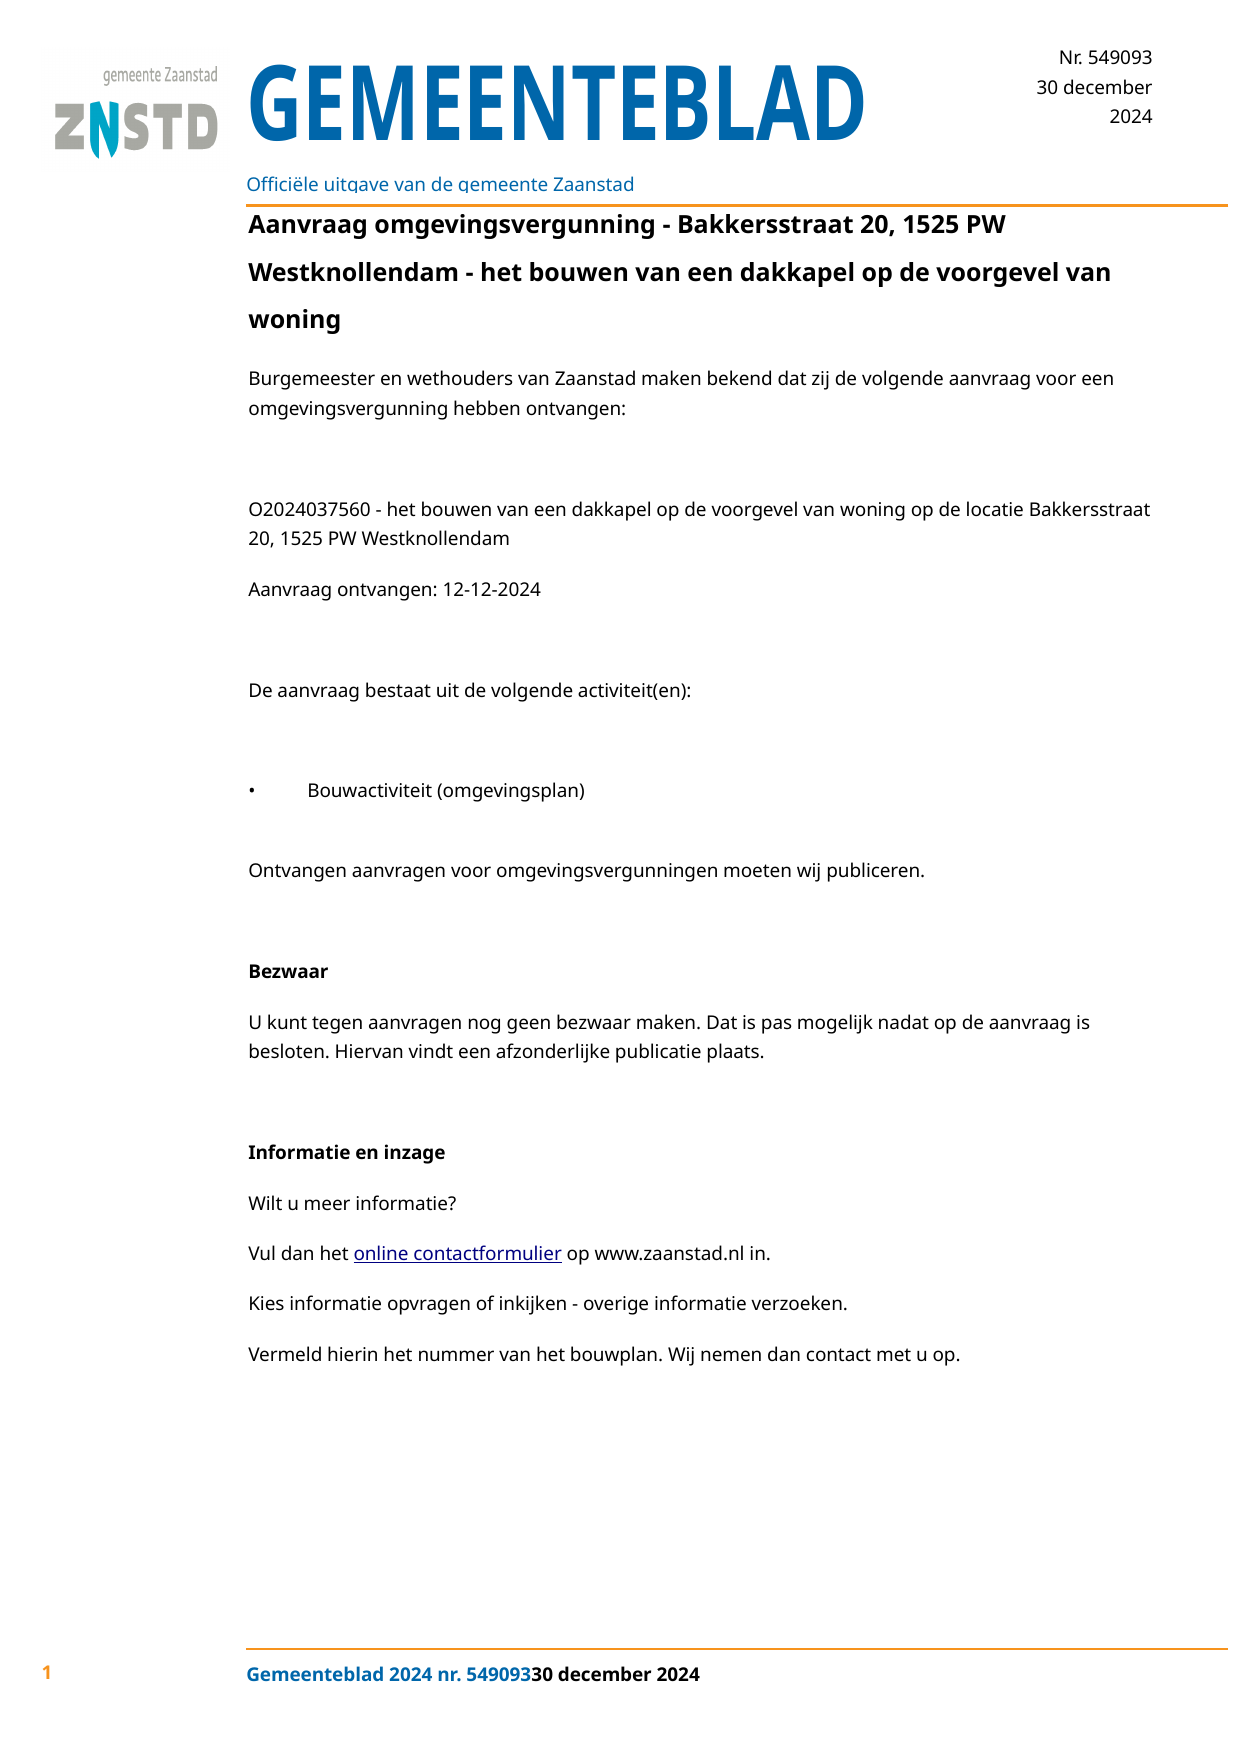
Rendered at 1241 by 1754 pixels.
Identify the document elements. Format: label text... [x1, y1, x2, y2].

text Ontvangen aanvragen voor omgevingsvergunningen moeten wij publiceren. [248, 858, 1152, 883]
text O2024037560 - het bouwen van een dakkapel op de voorgevel van woning op de locatie Bakkersstraat 20, 1525 PW Westknollendam [248, 496, 1152, 551]
list Bouwactiviteit (omgevingsplan) [248, 778, 1152, 803]
text Burgemeester en wethouders van Zaanstad maken bekend dat zij de volgende aanvraag voor een omgevingsvergunning hebben ontvangen: [248, 366, 1152, 421]
text Informatie en inzage [248, 1139, 1152, 1165]
text De aanvraag bestaat uit de volgende activiteit(en): [248, 677, 1152, 702]
text Vul dan het online contactformulier op www.zaanstad.nl in. [248, 1240, 1152, 1266]
text Vermeld hierin het nummer van het bouwplan. Wij nemen dan contact met u op. [248, 1341, 1152, 1367]
text Kies informatie opvragen of inkijken - overige informatie verzoeken. [248, 1291, 1152, 1316]
text Aanvraag ontvangen: 12-12-2024 [248, 576, 1152, 602]
text Wilt u meer informatie? [248, 1190, 1152, 1215]
picture [41, 47, 231, 172]
text Aanvraag omgevingsvergunning - Bakkersstraat 20, 1525 PW Westknollendam - het bouwen van een dakkapel op de voorgevel van woning [248, 207, 1152, 336]
text U kunt tegen aanvragen nog geen bezwaar maken. Dat is pas mogelijk nadat op de aanvraag is besloten. Hiervan vindt een afzonderlijke publicatie plaats. [248, 1009, 1152, 1064]
text Bezwaar [248, 958, 1152, 984]
